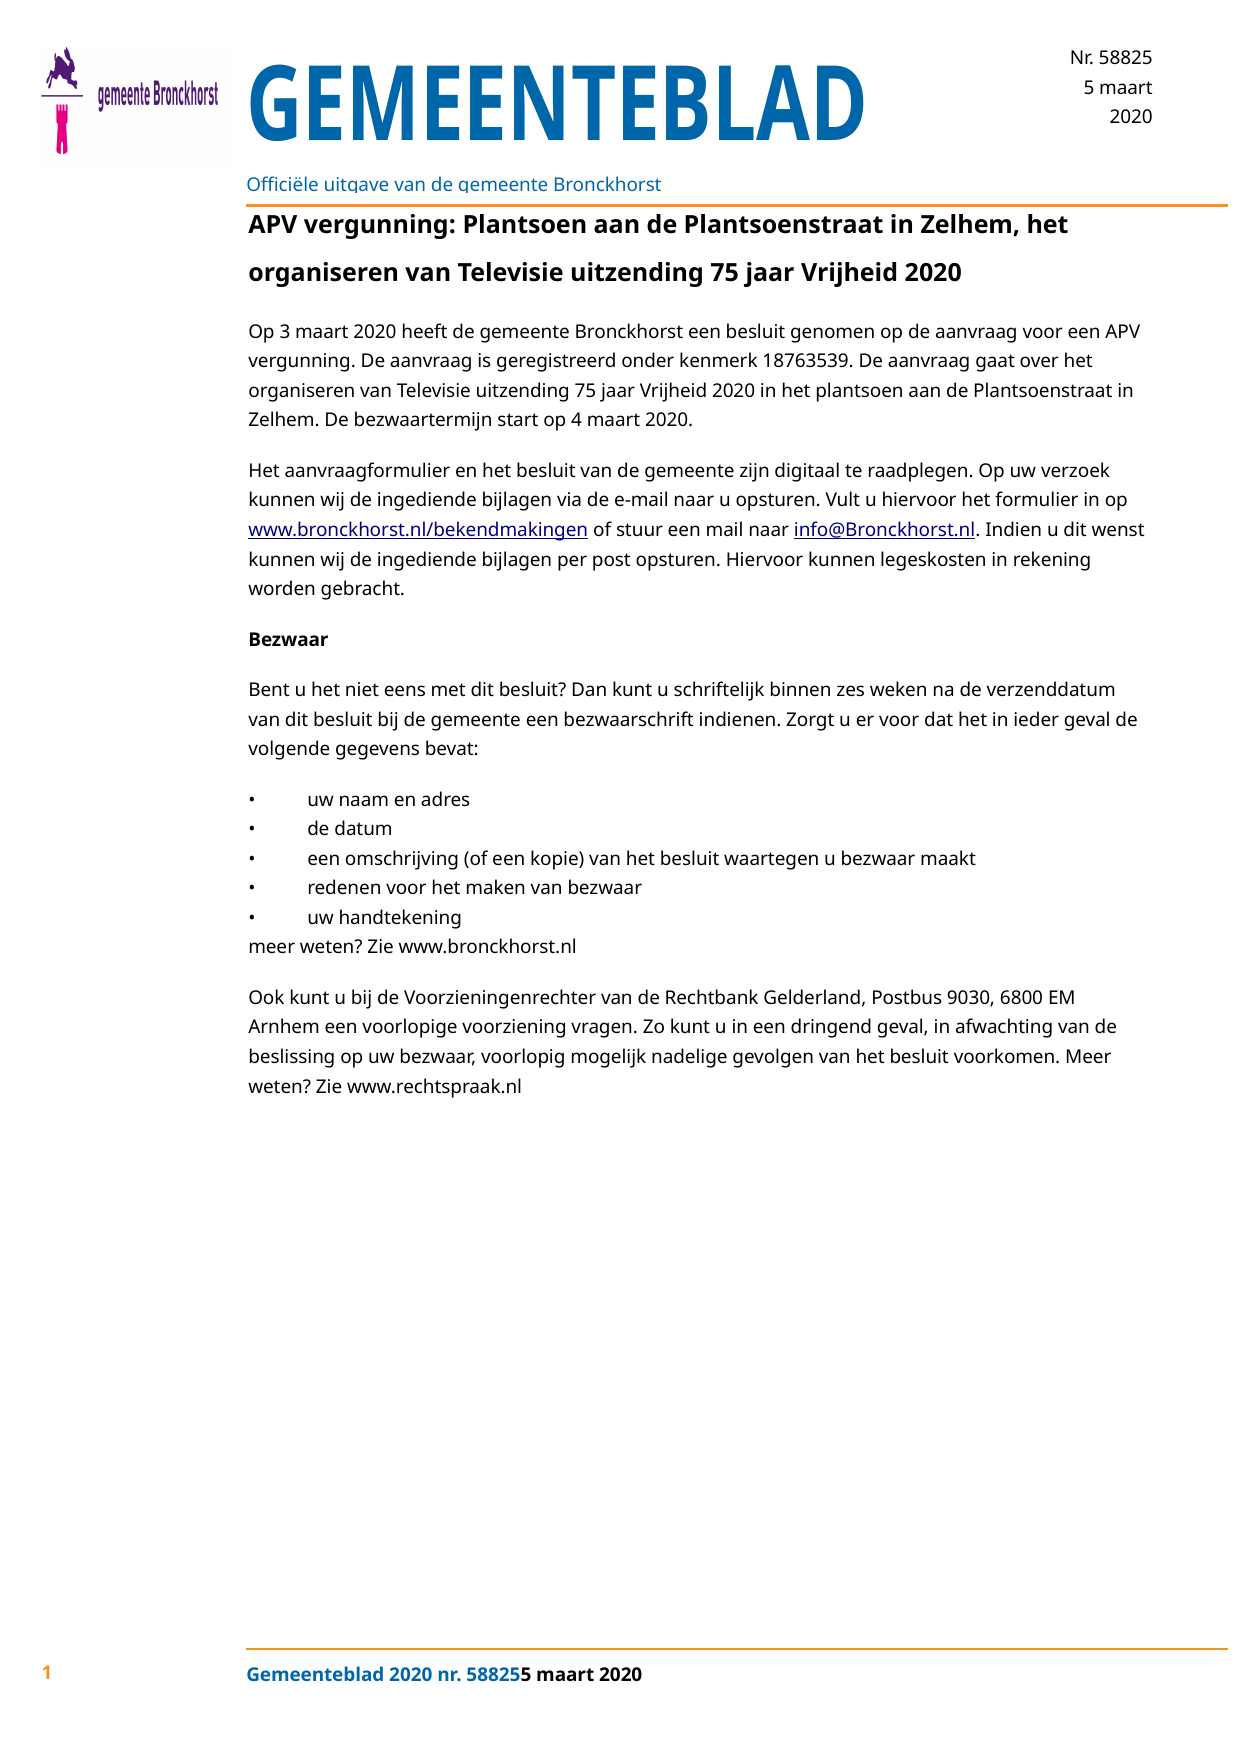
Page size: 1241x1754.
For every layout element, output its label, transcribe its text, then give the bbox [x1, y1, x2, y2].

list de datum [248, 815, 1152, 841]
text Bent u het niet eens met dit besluit? Dan kunt u schriftelijk binnen zes weken na de verzenddatum van dit besluit bij de gemeente een bezwaarschrift indienen. Zorgt u er voor dat het in ieder geval de volgende gegevens bevat: [248, 676, 1152, 761]
text Ook kunt u bij de Voorzieningenrechter van de Rechtbank Gelderland, Postbus 9030, 6800 EM Arnhem een voorlopige voorziening vragen. Zo kunt u in een dringend geval, in afwachting van de beslissing op uw bezwaar, voorlopig mogelijk nadelige gevolgen van het besluit voorkomen. Meer weten? Zie www.rechtspraak.nl [248, 984, 1152, 1099]
list uw handtekening [248, 904, 1152, 930]
text Bezwaar [248, 626, 1152, 652]
list redenen voor het maken van bezwaar [248, 874, 1152, 900]
text APV vergunning: Plantsoen aan de Plantsoenstraat in Zelhem, het organiseren van Televisie uitzending 75 jaar Vrijheid 2020 [248, 207, 1152, 288]
text Het aanvraagformulier en het besluit van de gemeente zijn digitaal te raadplegen. Op uw verzoek kunnen wij de ingediende bijlagen via de e-mail naar u opsturen. Vult u hiervoor het formulier in op www.bronckhorst.nl/bekendmakingen of stuur een mail naar info@Bronckhorst.nl. Indien u dit wenst kunnen wij de ingediende bijlagen per post opsturen. Hiervoor kunnen legeskosten in rekening worden gebracht. [248, 457, 1152, 601]
list uw naam en adres [248, 786, 1152, 812]
text meer weten? Zie www.bronckhorst.nl [248, 934, 1152, 959]
picture [41, 47, 231, 172]
text Op 3 maart 2020 heeft de gemeente Bronckhorst een besluit genomen op de aanvraag voor een APV vergunning. De aanvraag is geregistreerd onder kenmerk 18763539. De aanvraag gaat over het organiseren van Televisie uitzending 75 jaar Vrijheid 2020 in het plantsoen aan de Plantsoenstraat in Zelhem. De bezwaartermijn start op 4 maart 2020. [248, 318, 1152, 432]
list een omschrijving (of een kopie) van het besluit waartegen u bezwaar maakt [248, 845, 1152, 871]
